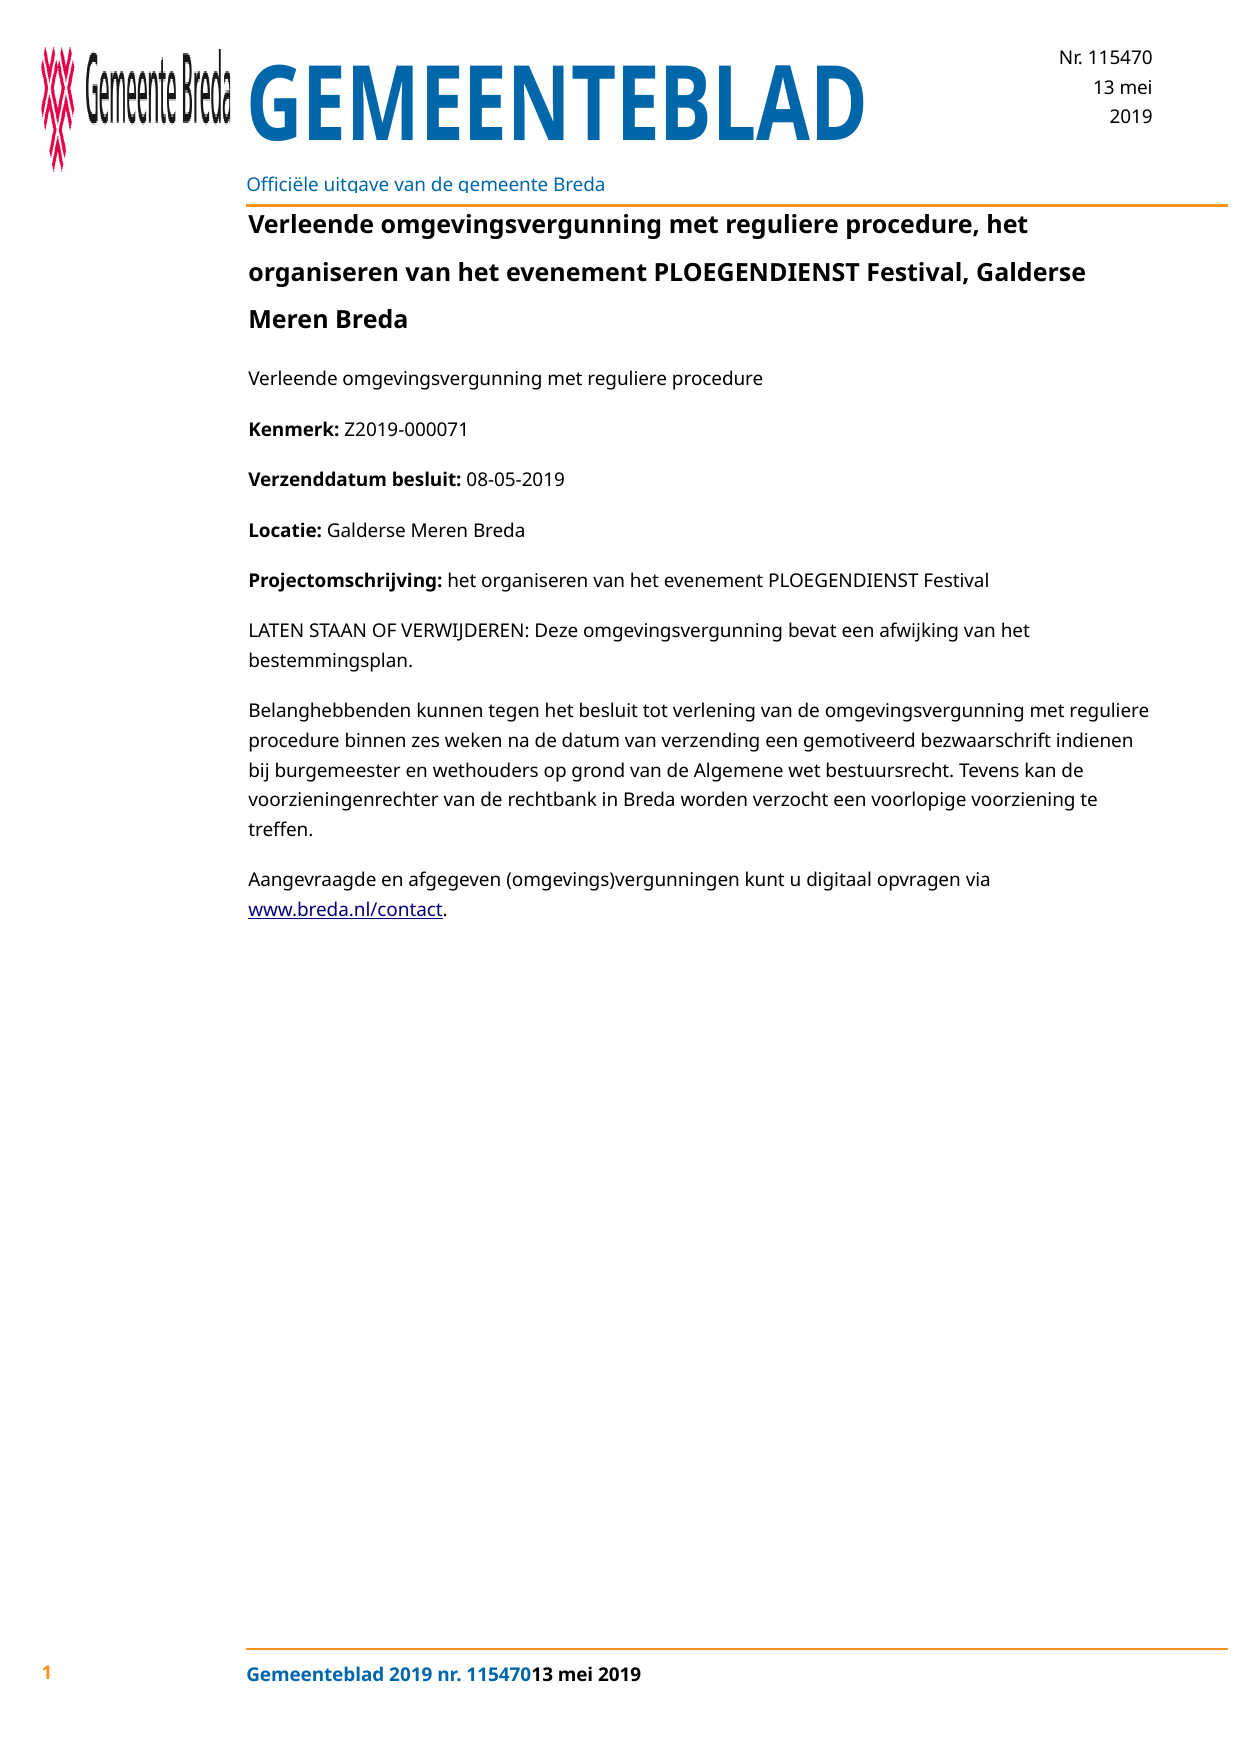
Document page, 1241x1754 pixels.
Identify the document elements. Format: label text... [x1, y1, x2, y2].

text Verleende omgevingsvergunning met reguliere procedure [248, 366, 1152, 391]
text Verzenddatum besluit: 08-05-2019 [248, 466, 1152, 492]
text Belanghebbenden kunnen tegen het besluit tot verlening van de omgevingsvergunning met reguliere procedure binnen zes weken na de datum van verzending een gemotiveerd bezwaarschrift indienen bij burgemeester en wethouders op grond van de Algemene wet bestuursrecht. Tevens kan de voorzieningenrechter van de rechtbank in Breda worden verzocht een voorlopige voorziening te treffen. [248, 698, 1152, 842]
text Aangevraagde en afgegeven (omgevings)vergunningen kunt u digitaal opvragen via www.breda.nl/contact. [248, 866, 1152, 922]
text Locatie: Galderse Meren Breda [248, 517, 1152, 542]
text Verleende omgevingsvergunning met reguliere procedure, het organiseren van het evenement PLOEGENDIENST Festival, Galderse Meren Breda [248, 207, 1152, 336]
text Projectomschrijving: het organiseren van het evenement PLOEGENDIENST Festival [248, 567, 1152, 593]
text Kenmerk: Z2019-000071 [248, 416, 1152, 442]
picture [41, 47, 231, 172]
text LATEN STAAN OF VERWIJDEREN: Deze omgevingsvergunning bevat een afwijking van het bestemmingsplan. [248, 618, 1152, 673]
